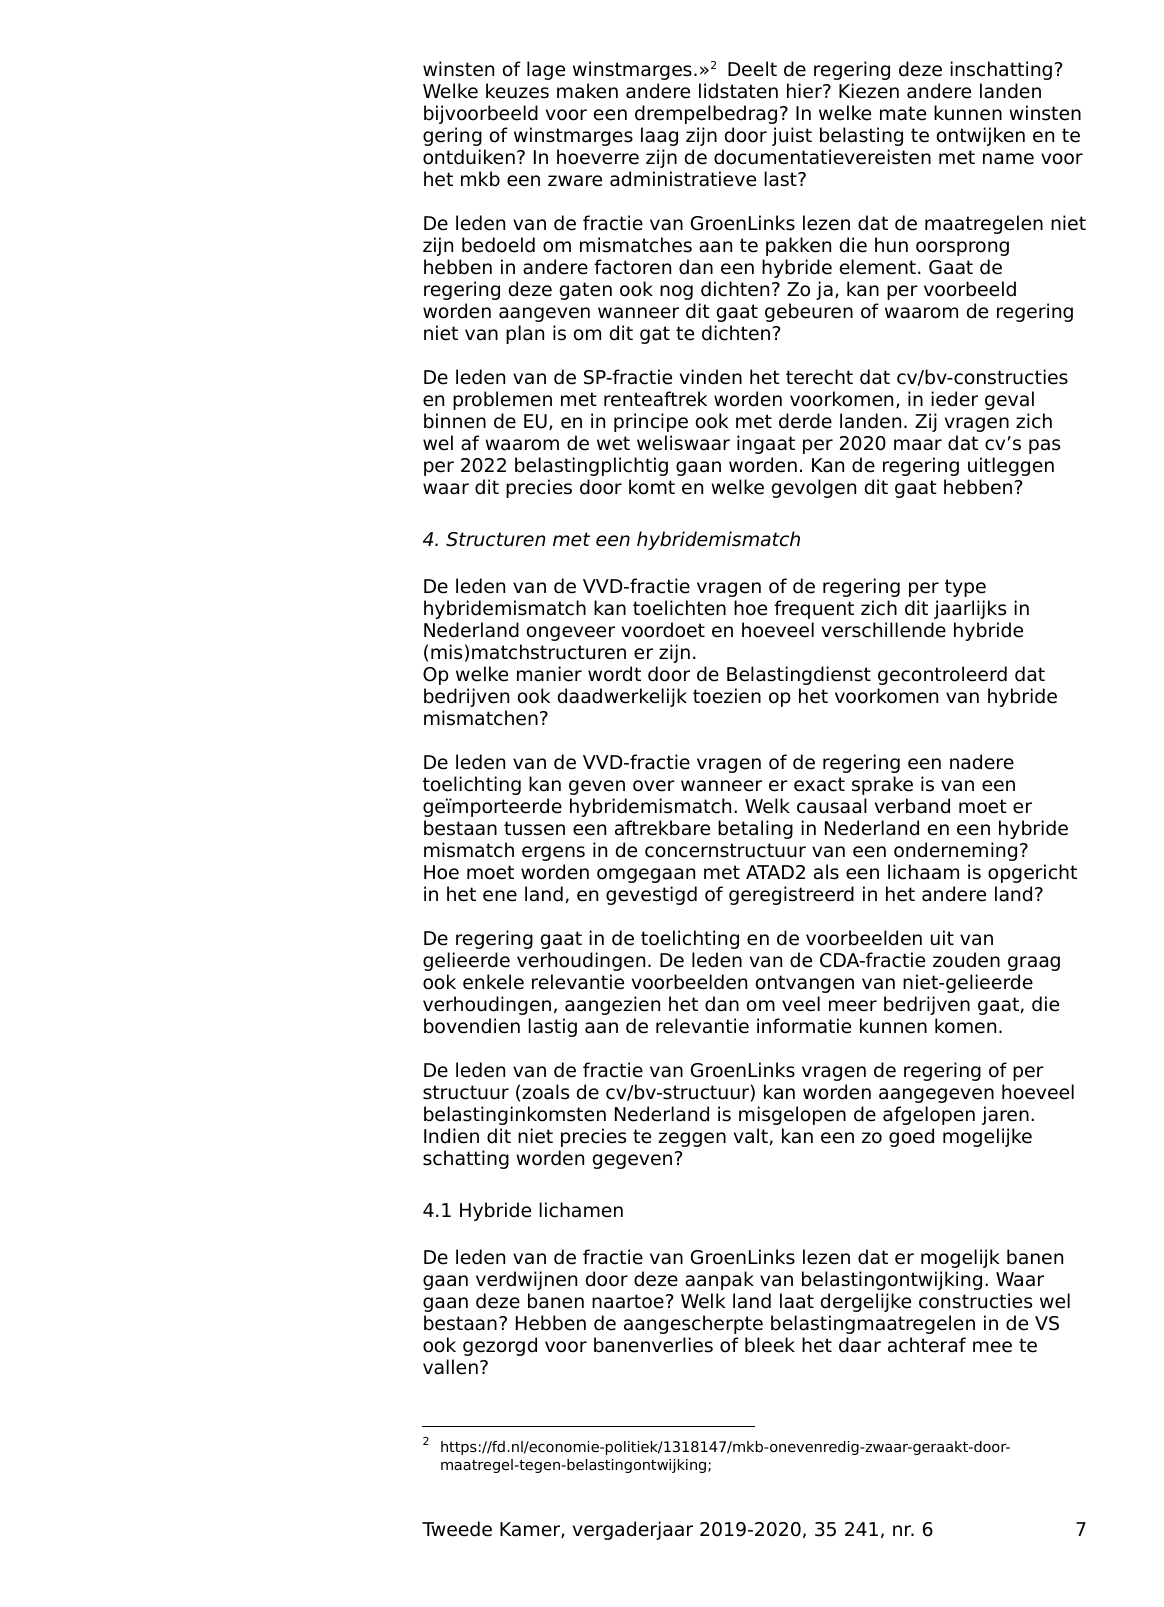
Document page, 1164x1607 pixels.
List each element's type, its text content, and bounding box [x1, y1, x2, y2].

subtitle 4. Structuren met een hybridemismatch [422, 529, 1087, 551]
text Op welke manier wordt door de Belastingdienst gecontroleerd dat bedrijven ook daadwerkelijk toezien op het voorkomen van hybride mismatchen? [422, 664, 1087, 730]
text De leden van de VVD-fractie vragen of de regering een nadere toelichting kan geven over wanneer er exact sprake is van een geïmporteerde hybridemismatch. Welk causaal verband moet er bestaan tussen een aftrekbare betaling in Nederland en een hybride mismatch ergens in de concernstructuur van een onderneming? [422, 752, 1087, 862]
text De regering gaat in de toelichting en de voorbeelden uit van gelieerde verhoudingen. De leden van de CDA-fractie zouden graag ook enkele relevantie voorbeelden ontvangen van niet-gelieerde verhoudingen, aangezien het dan om veel meer bedrijven gaat, die bovendien lastig aan de relevantie informatie kunnen komen. [422, 928, 1087, 1038]
text De leden van de fractie van GroenLinks lezen dat er mogelijk banen gaan verdwijnen door deze aanpak van belastingontwijking. Waar gaan deze banen naartoe? Welk land laat dergelijke constructies wel bestaan? Hebben de aangescherpte belastingmaatregelen in de VS ook gezorgd voor banenverlies of bleek het daar achteraf mee te vallen? [422, 1247, 1087, 1379]
text De leden van de SP-fractie vinden het terecht dat cv/bv-constructies en problemen met renteaftrek worden voorkomen, in ieder geval binnen de EU, en in principe ook met derde landen. Zij vragen zich wel af waarom de wet weliswaar ingaat per 2020 maar dat cv’s pas per 2022 belastingplichtig gaan worden. Kan de regering uitleggen waar dit precies door komt en welke gevolgen dit gaat hebben? [422, 367, 1087, 499]
subtitle 4.1 Hybride lichamen [422, 1200, 1087, 1222]
text De leden van de fractie van GroenLinks lezen dat de maatregelen niet zijn bedoeld om mismatches aan te pakken die hun oorsprong hebben in andere factoren dan een hybride element. Gaat de regering deze gaten ook nog dichten? Zo ja, kan per voorbeeld worden aangeven wanneer dit gaat gebeuren of waarom de regering niet van plan is om dit gat te dichten? [422, 213, 1087, 345]
text De leden van de fractie van GroenLinks vragen de regering of per structuur (zoals de cv/bv-structuur) kan worden aangegeven hoeveel belastinginkomsten Nederland is misgelopen de afgelopen jaren. Indien dit niet precies te zeggen valt, kan een zo goed mogelijke schatting worden gegeven? [422, 1060, 1087, 1170]
text https://fd.nl/economie-politiek/1318147/mkb-onevenredig-zwaar-geraakt-door-maatregel-tegen-belastingontwijking; [422, 1435, 1087, 1474]
text De leden van de VVD-fractie vragen of de regering per type hybridemismatch kan toelichten hoe frequent zich dit jaarlijks in Nederland ongeveer voordoet en hoeveel verschillende hybride (mis)matchstructuren er zijn. [422, 576, 1087, 664]
text winsten of lage winstmarges.» Deelt de regering deze inschatting? Welke keuzes maken andere lidstaten hier? Kiezen andere landen bijvoorbeeld voor een drempelbedrag? In welke mate kunnen winsten gering of winstmarges laag zijn door juist belasting te ontwijken en te ontduiken? In hoeverre zijn de documentatievereisten met name voor het mkb een zware administratieve last? [422, 59, 1087, 191]
text Hoe moet worden omgegaan met ATAD2 als een lichaam is opgericht in het ene land, en gevestigd of geregistreerd in het andere land? [422, 862, 1087, 906]
